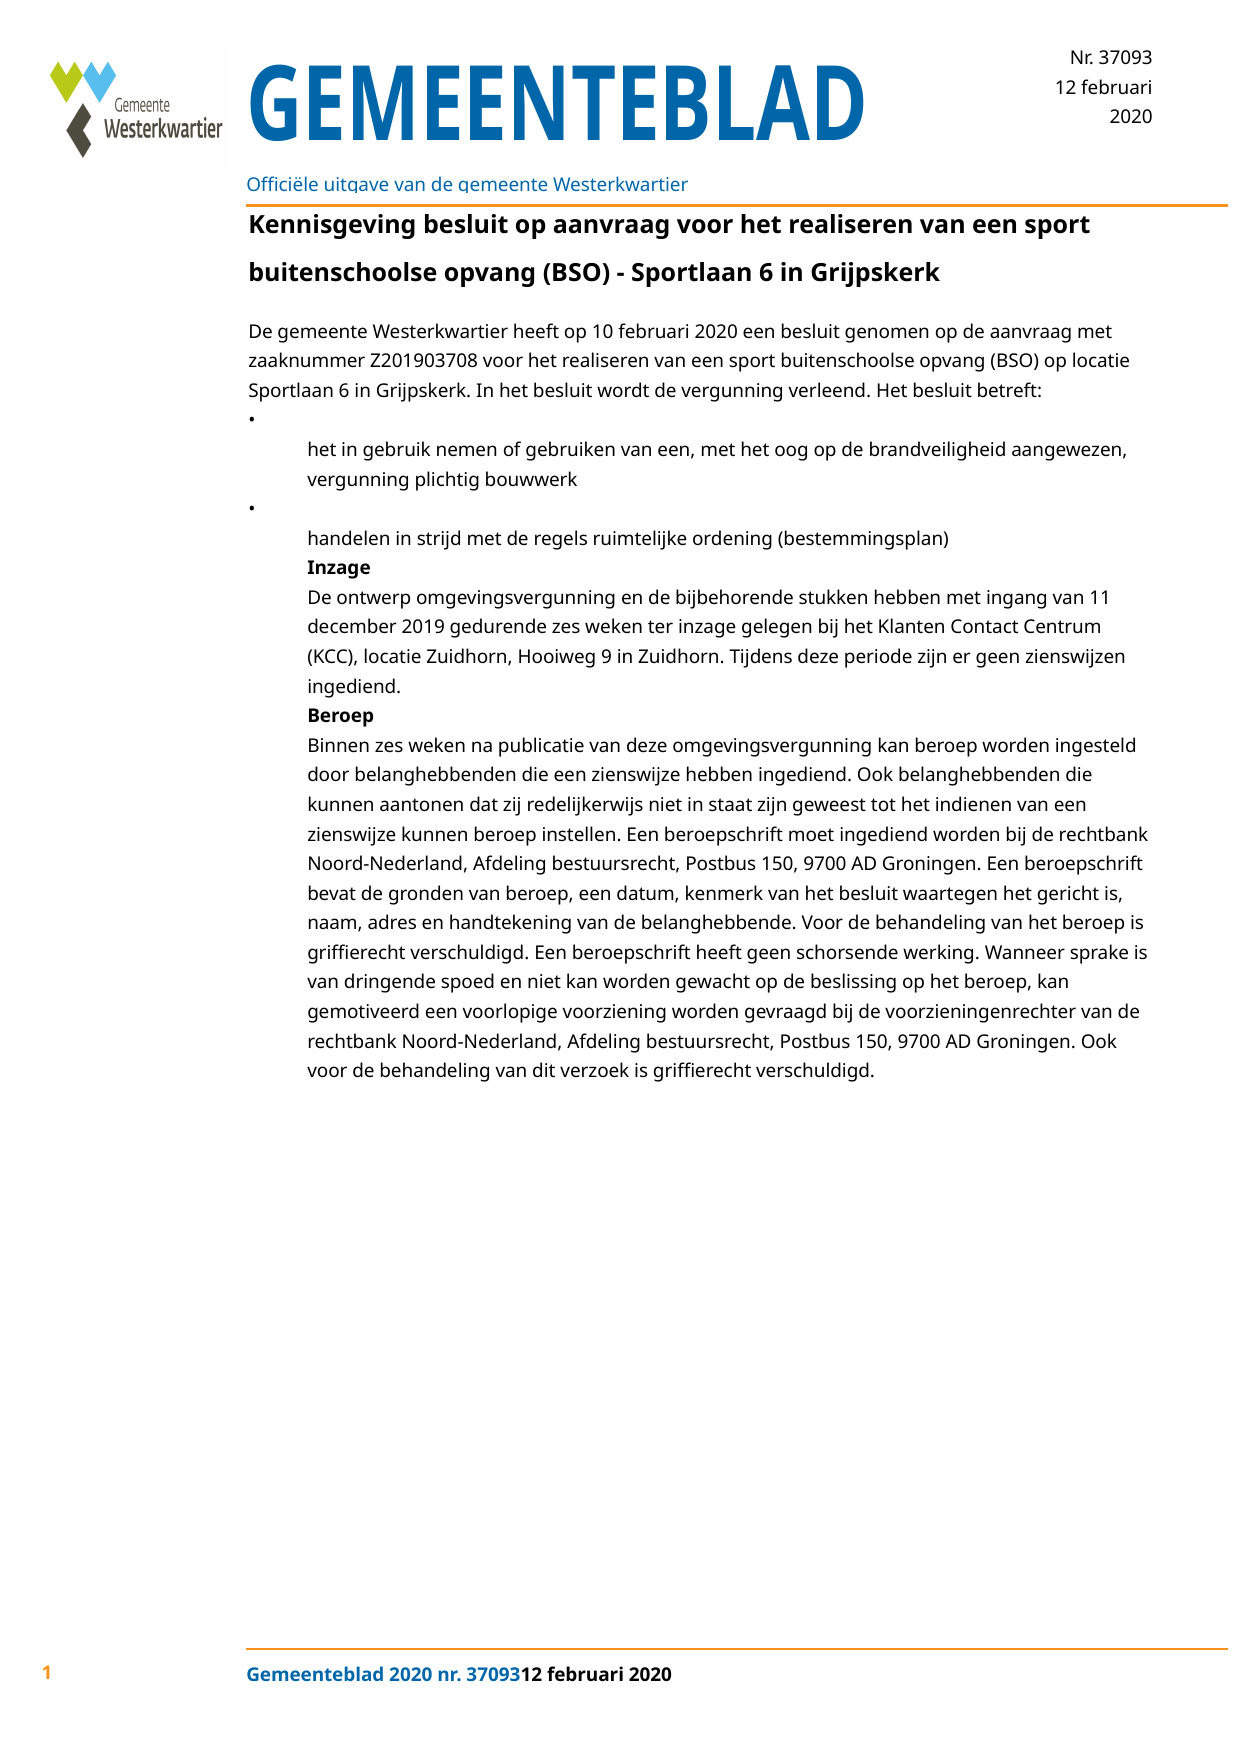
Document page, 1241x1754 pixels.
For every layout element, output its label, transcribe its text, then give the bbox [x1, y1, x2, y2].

picture [41, 47, 231, 172]
list Binnen zes weken na publicatie van deze omgevingsvergunning kan beroep worden ingesteld door belanghebbenden die een zienswijze hebben ingediend. Ook belanghebbenden die kunnen aantonen dat zij redelijkerwijs niet in staat zijn geweest tot het indienen van een zienswijze kunnen beroep instellen. Een beroepschrift moet ingediend worden bij de rechtbank Noord-Nederland, Afdeling bestuursrecht, Postbus 150, 9700 AD Groningen. Een beroepschrift bevat de gronden van beroep, een datum, kenmerk van het besluit waartegen het gericht is, naam, adres en handtekening van de belanghebbende. Voor de behandeling van het beroep is griffierecht verschuldigd. Een beroepschrift heeft geen schorsende werking. Wanneer sprake is van dringende spoed en niet kan worden gewacht op de beslissing op het beroep, kan gemotiveerd een voorlopige voorziening worden gevraagd bij de voorzieningenrechter van de rechtbank Noord-Nederland, Afdeling bestuursrecht, Postbus 150, 9700 AD Groningen. Ook voor de behandeling van dit verzoek is griffierecht verschuldigd. [248, 732, 1152, 1083]
text Kennisgeving besluit op aanvraag voor het realiseren van een sport buitenschoolse opvang (BSO) - Sportlaan 6 in Grijpskerk [248, 207, 1152, 288]
list het in gebruik nemen of gebruiken van een, met het oog op de brandveiligheid aangewezen, vergunning plichtig bouwwerk [248, 436, 1152, 492]
list Inzage [248, 554, 1152, 580]
list Beroep [248, 702, 1152, 728]
text De gemeente Westerkwartier heeft op 10 februari 2020 een besluit genomen op de aanvraag met zaaknummer Z201903708 voor het realiseren van een sport buitenschoolse opvang (BSO) op locatie Sportlaan 6 in Grijpskerk. In het besluit wordt de vergunning verleend. Het besluit betreft: [248, 318, 1152, 403]
list De ontwerp omgevingsvergunning en de bijbehorende stukken hebben met ingang van 11 december 2019 gedurende zes weken ter inzage gelegen bij het Klanten Contact Centrum (KCC), locatie Zuidhorn, Hooiweg 9 in Zuidhorn. Tijdens deze periode zijn er geen zienswijzen ingediend. [248, 584, 1152, 699]
list handelen in strijd met de regels ruimtelijke ordening (bestemmingsplan) [248, 525, 1152, 551]
